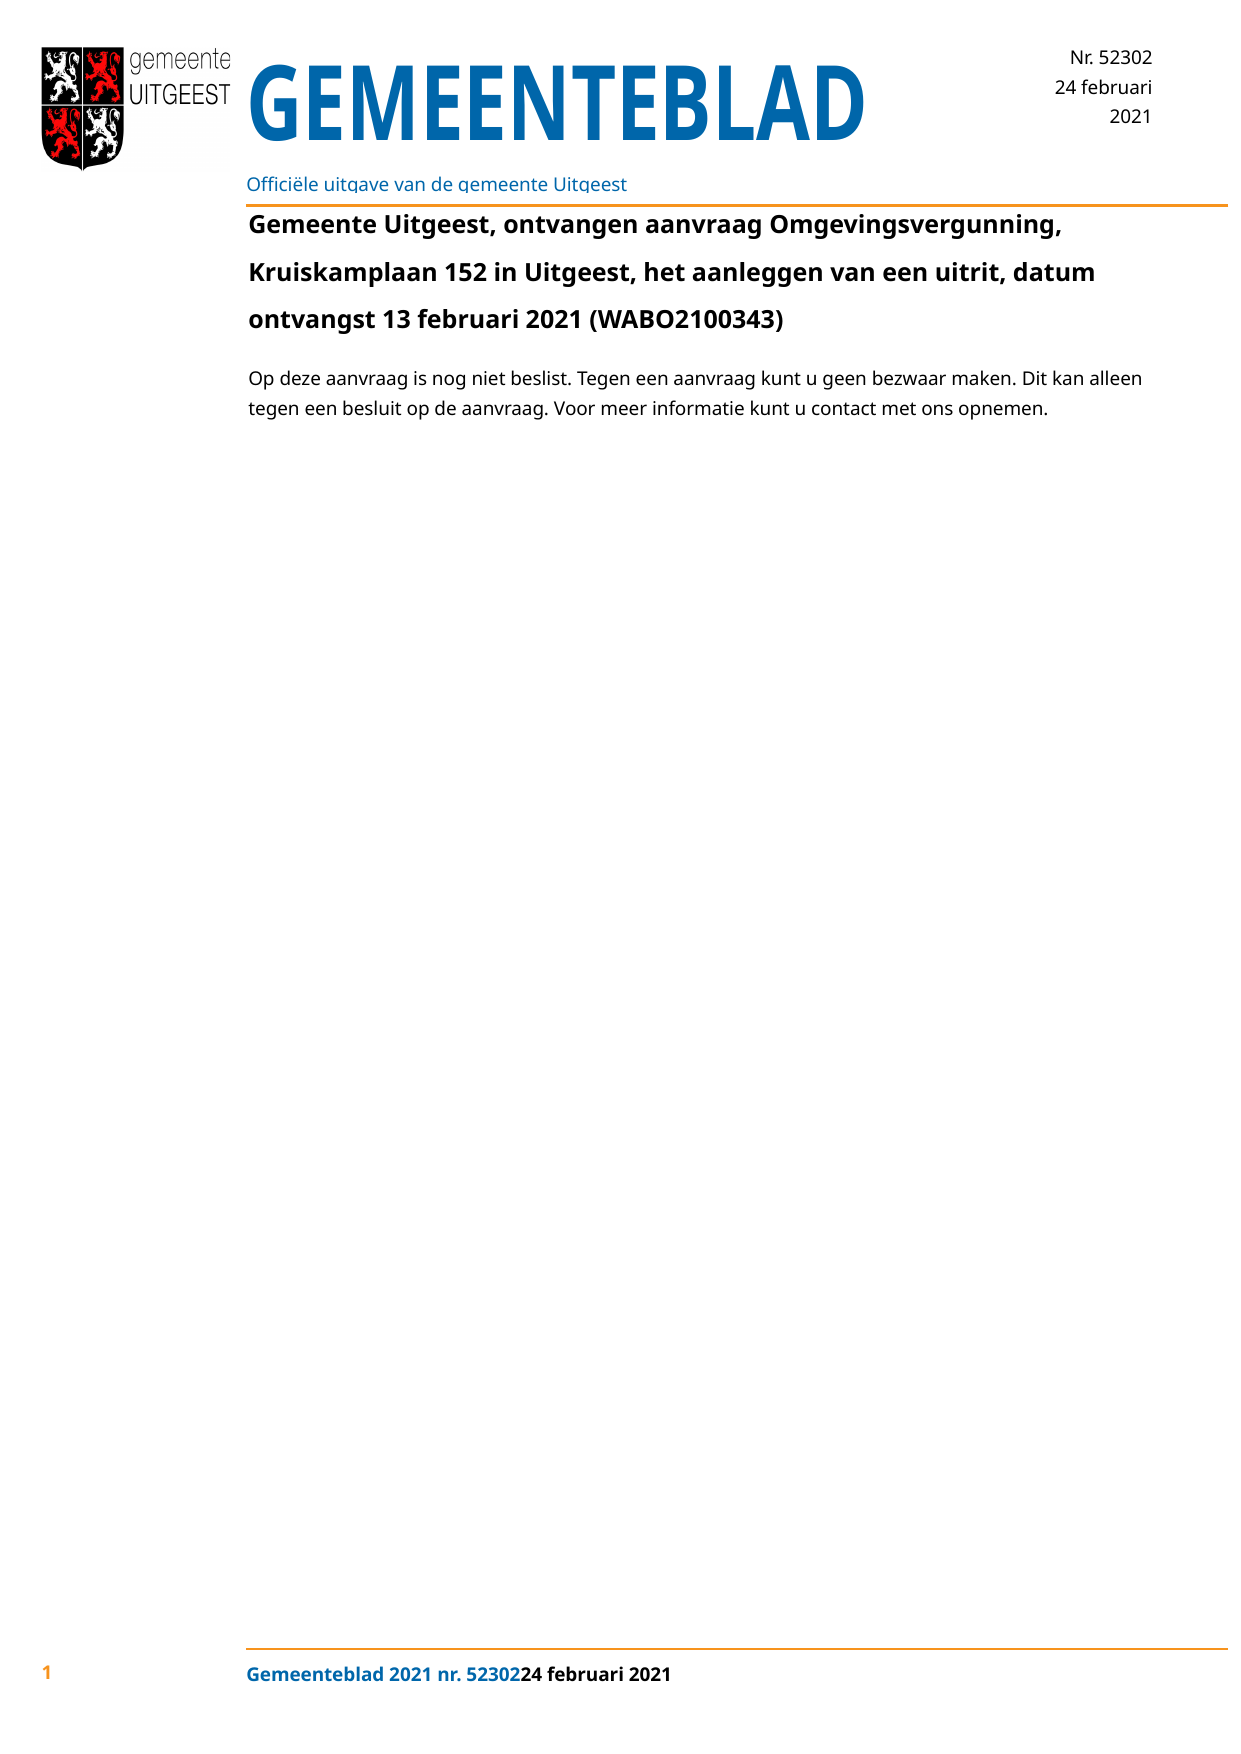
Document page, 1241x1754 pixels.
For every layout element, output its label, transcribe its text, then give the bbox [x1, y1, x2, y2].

text Gemeente Uitgeest, ontvangen aanvraag Omgevingsvergunning, Kruiskamplaan 152 in Uitgeest, het aanleggen van een uitrit, datum ontvangst 13 februari 2021 (WABO2100343) [248, 207, 1152, 336]
picture [41, 47, 231, 172]
text Op deze aanvraag is nog niet beslist. Tegen een aanvraag kunt u geen bezwaar maken. Dit kan alleen tegen een besluit op de aanvraag. Voor meer informatie kunt u contact met ons opnemen. [248, 366, 1152, 421]
